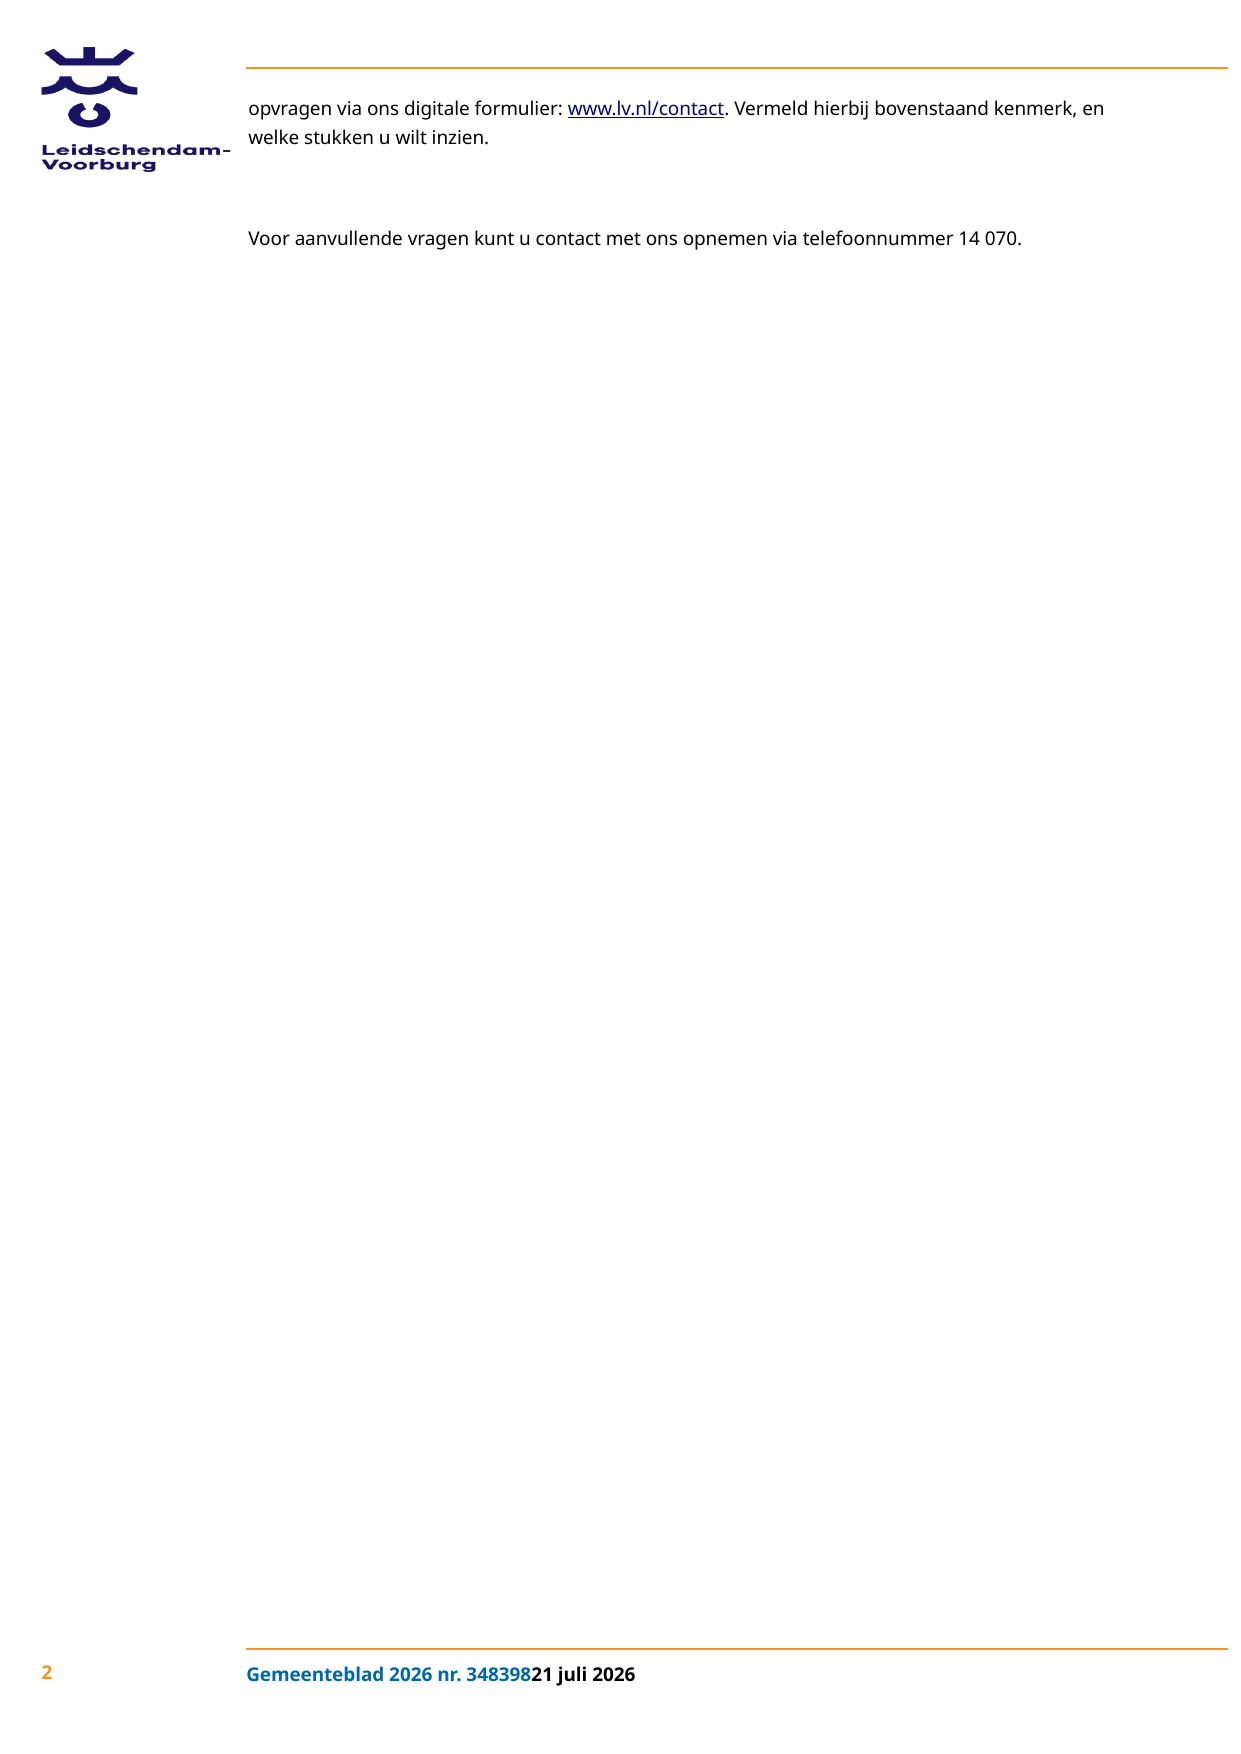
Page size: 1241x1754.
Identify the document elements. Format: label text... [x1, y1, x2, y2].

picture [41, 47, 231, 172]
text opvragen via ons digitale formulier: www.lv.nl/contact. Vermeld hierbij bovenstaand kenmerk, en welke stukken u wilt inzien. [248, 95, 1152, 150]
text Voor aanvullende vragen kunt u contact met ons opnemen via telefoonnummer 14 070. [248, 225, 1152, 251]
